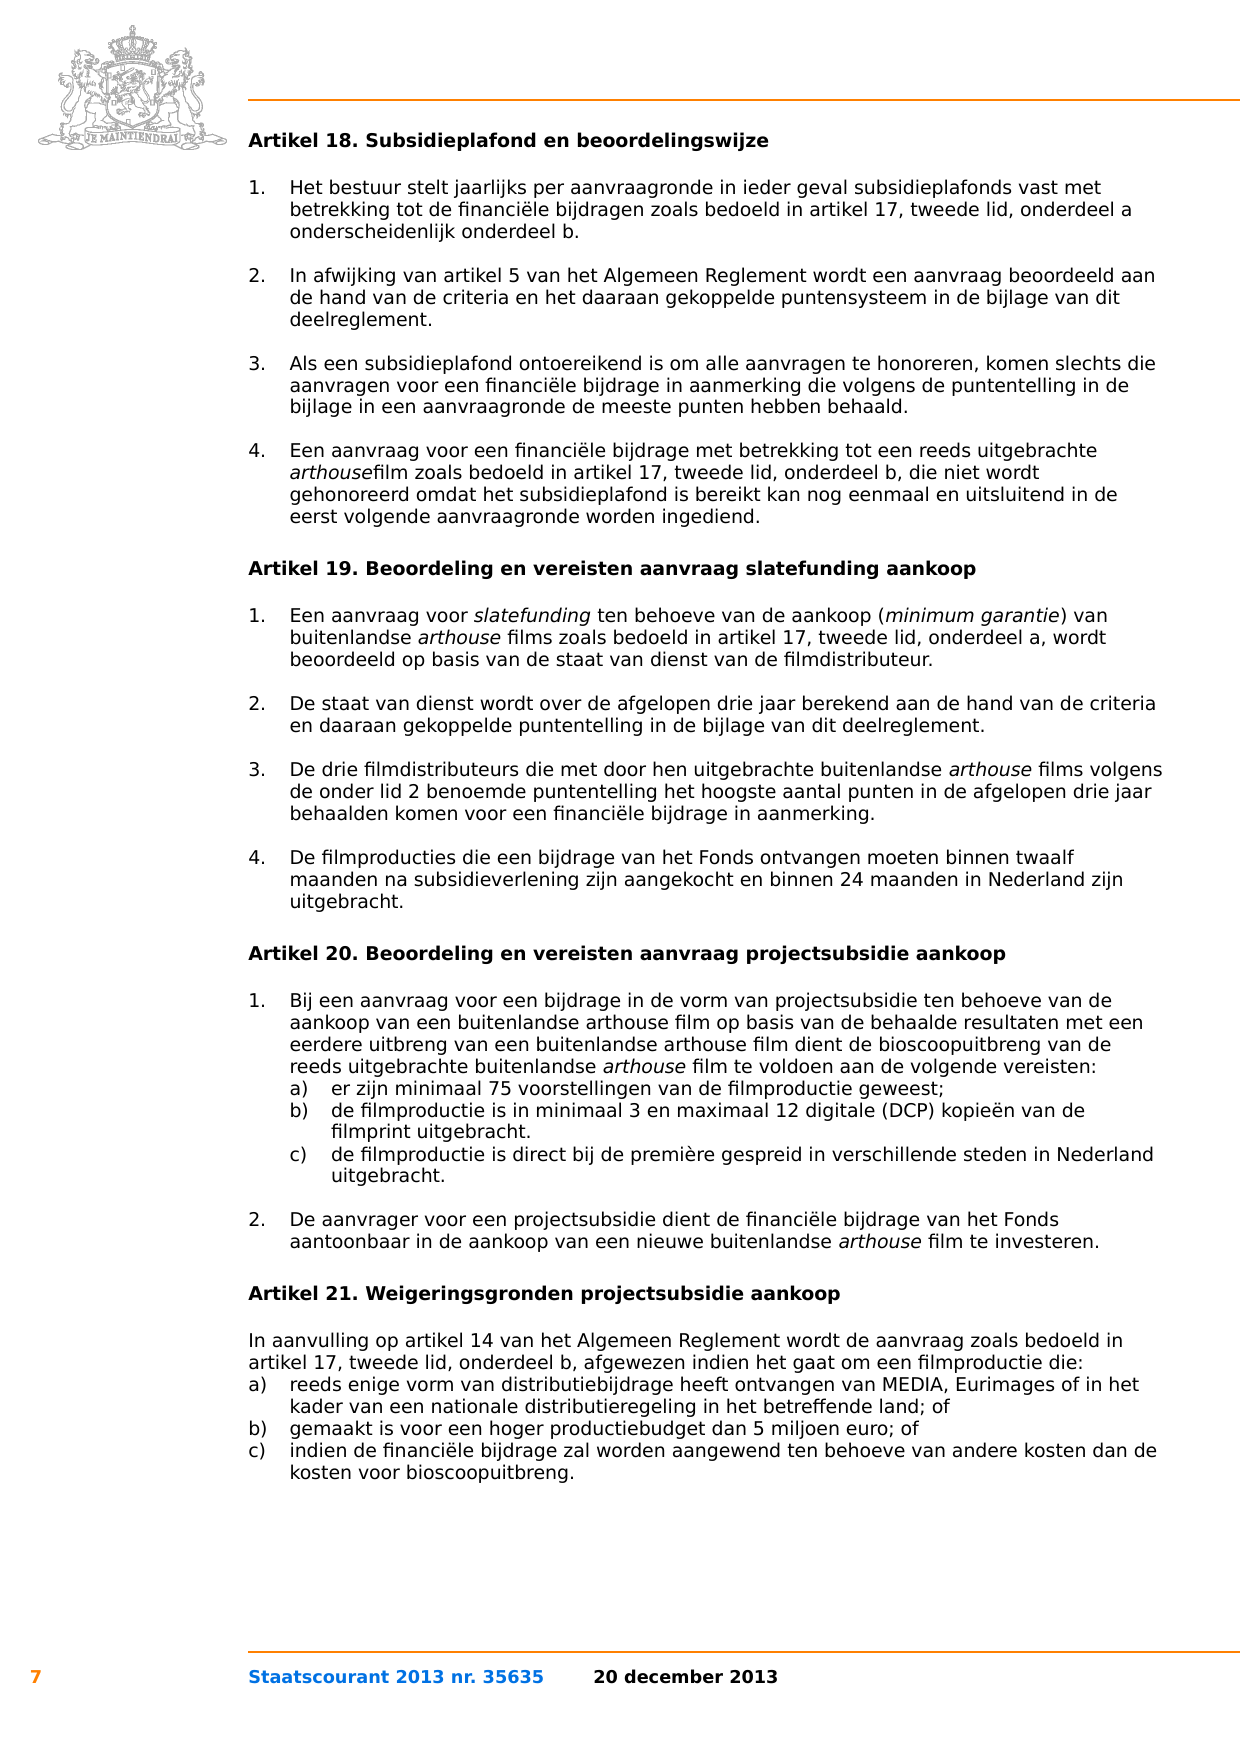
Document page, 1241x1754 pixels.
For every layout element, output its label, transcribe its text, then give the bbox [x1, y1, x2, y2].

subtitle Artikel 20. Beoordeling en vereisten aanvraag projectsubsidie aankoop [248, 943, 1163, 964]
text In aanvulling op artikel 14 van het Algemeen Reglement wordt de aanvraag zoals bedoeld in artikel 17, tweede lid, onderdeel b, afgewezen indien het gaat om een filmproductie die: [248, 1330, 1163, 1374]
picture [38, 25, 227, 150]
text a) reeds enige vorm van distributiebijdrage heeft ontvangen van MEDIA, Eurimages of in het kader van een nationale distributieregeling in het betreffende land; of [248, 1374, 1163, 1418]
text b) gemaakt is voor een hoger productiebudget dan 5 miljoen euro; of [248, 1418, 1163, 1440]
text c) indien de financiële bijdrage zal worden aangewend ten behoeve van andere kosten dan de kosten voor bioscoopuitbreng. [248, 1440, 1163, 1484]
text 4. Een aanvraag voor een financiële bijdrage met betrekking tot een reeds uitgebrachte arthousefilm zoals bedoeld in artikel 17, tweede lid, onderdeel b, die niet wordt gehonoreerd omdat het subsidieplafond is bereikt kan nog eenmaal en uitsluitend in de eerst volgende aanvraagronde worden ingediend. [248, 440, 1163, 528]
text b) de filmproductie is in minimaal 3 en maximaal 12 digitale (DCP) kopieën van de filmprint uitgebracht. [289, 1099, 1163, 1143]
text a) er zijn minimaal 75 voorstellingen van de filmproductie geweest; [289, 1077, 1163, 1099]
text 1. Bij een aanvraag voor een bijdrage in de vorm van projectsubsidie ten behoeve van de aankoop van een buitenlandse arthouse film op basis van de behaalde resultaten met een eerdere uitbreng van een buitenlandse arthouse film dient de bioscoopuitbreng van de reeds uitgebrachte buitenlandse arthouse film te voldoen aan de volgende vereisten: [248, 989, 1163, 1077]
text 2. De aanvrager voor een projectsubsidie dient de financiële bijdrage van het Fonds aantoonbaar in de aankoop van een nieuwe buitenlandse arthouse film te investeren. [248, 1209, 1163, 1253]
text 3. De drie filmdistributeurs die met door hen uitgebrachte buitenlandse arthouse films volgens de onder lid 2 benoemde puntentelling het hoogste aantal punten in de afgelopen drie jaar behaalden komen voor een financiële bijdrage in aanmerking. [248, 759, 1163, 825]
text 2. De staat van dienst wordt over de afgelopen drie jaar berekend aan de hand van de criteria en daaraan gekoppelde puntentelling in de bijlage van dit deelreglement. [248, 693, 1163, 737]
subtitle Artikel 21. Weigeringsgronden projectsubsidie aankoop [248, 1283, 1163, 1305]
text 2. In afwijking van artikel 5 van het Algemeen Reglement wordt een aanvraag beoordeeld aan de hand van de criteria en het daaraan gekoppelde puntensysteem in de bijlage van dit deelreglement. [248, 265, 1163, 331]
text 1. Het bestuur stelt jaarlijks per aanvraagronde in ieder geval subsidieplafonds vast met betrekking tot de financiële bijdragen zoals bedoeld in artikel 17, tweede lid, onderdeel a onderscheidenlijk onderdeel b. [248, 177, 1163, 243]
subtitle Artikel 18. Subsidieplafond en beoordelingswijze [248, 130, 1163, 152]
text c) de filmproductie is direct bij de première gespreid in verschillende steden in Nederland uitgebracht. [289, 1143, 1163, 1187]
text 1. Een aanvraag voor slatefunding ten behoeve van de aankoop (minimum garantie) van buitenlandse arthouse films zoals bedoeld in artikel 17, tweede lid, onderdeel a, wordt beoordeeld op basis van de staat van dienst van de filmdistributeur. [248, 605, 1163, 671]
subtitle Artikel 19. Beoordeling en vereisten aanvraag slatefunding aankoop [248, 558, 1163, 580]
text 4. De filmproducties die een bijdrage van het Fonds ontvangen moeten binnen twaalf maanden na subsidieverlening zijn aangekocht en binnen 24 maanden in Nederland zijn uitgebracht. [248, 847, 1163, 913]
text 3. Als een subsidieplafond ontoereikend is om alle aanvragen te honoreren, komen slechts die aanvragen voor een financiële bijdrage in aanmerking die volgens de puntentelling in de bijlage in een aanvraagronde de meeste punten hebben behaald. [248, 352, 1163, 418]
